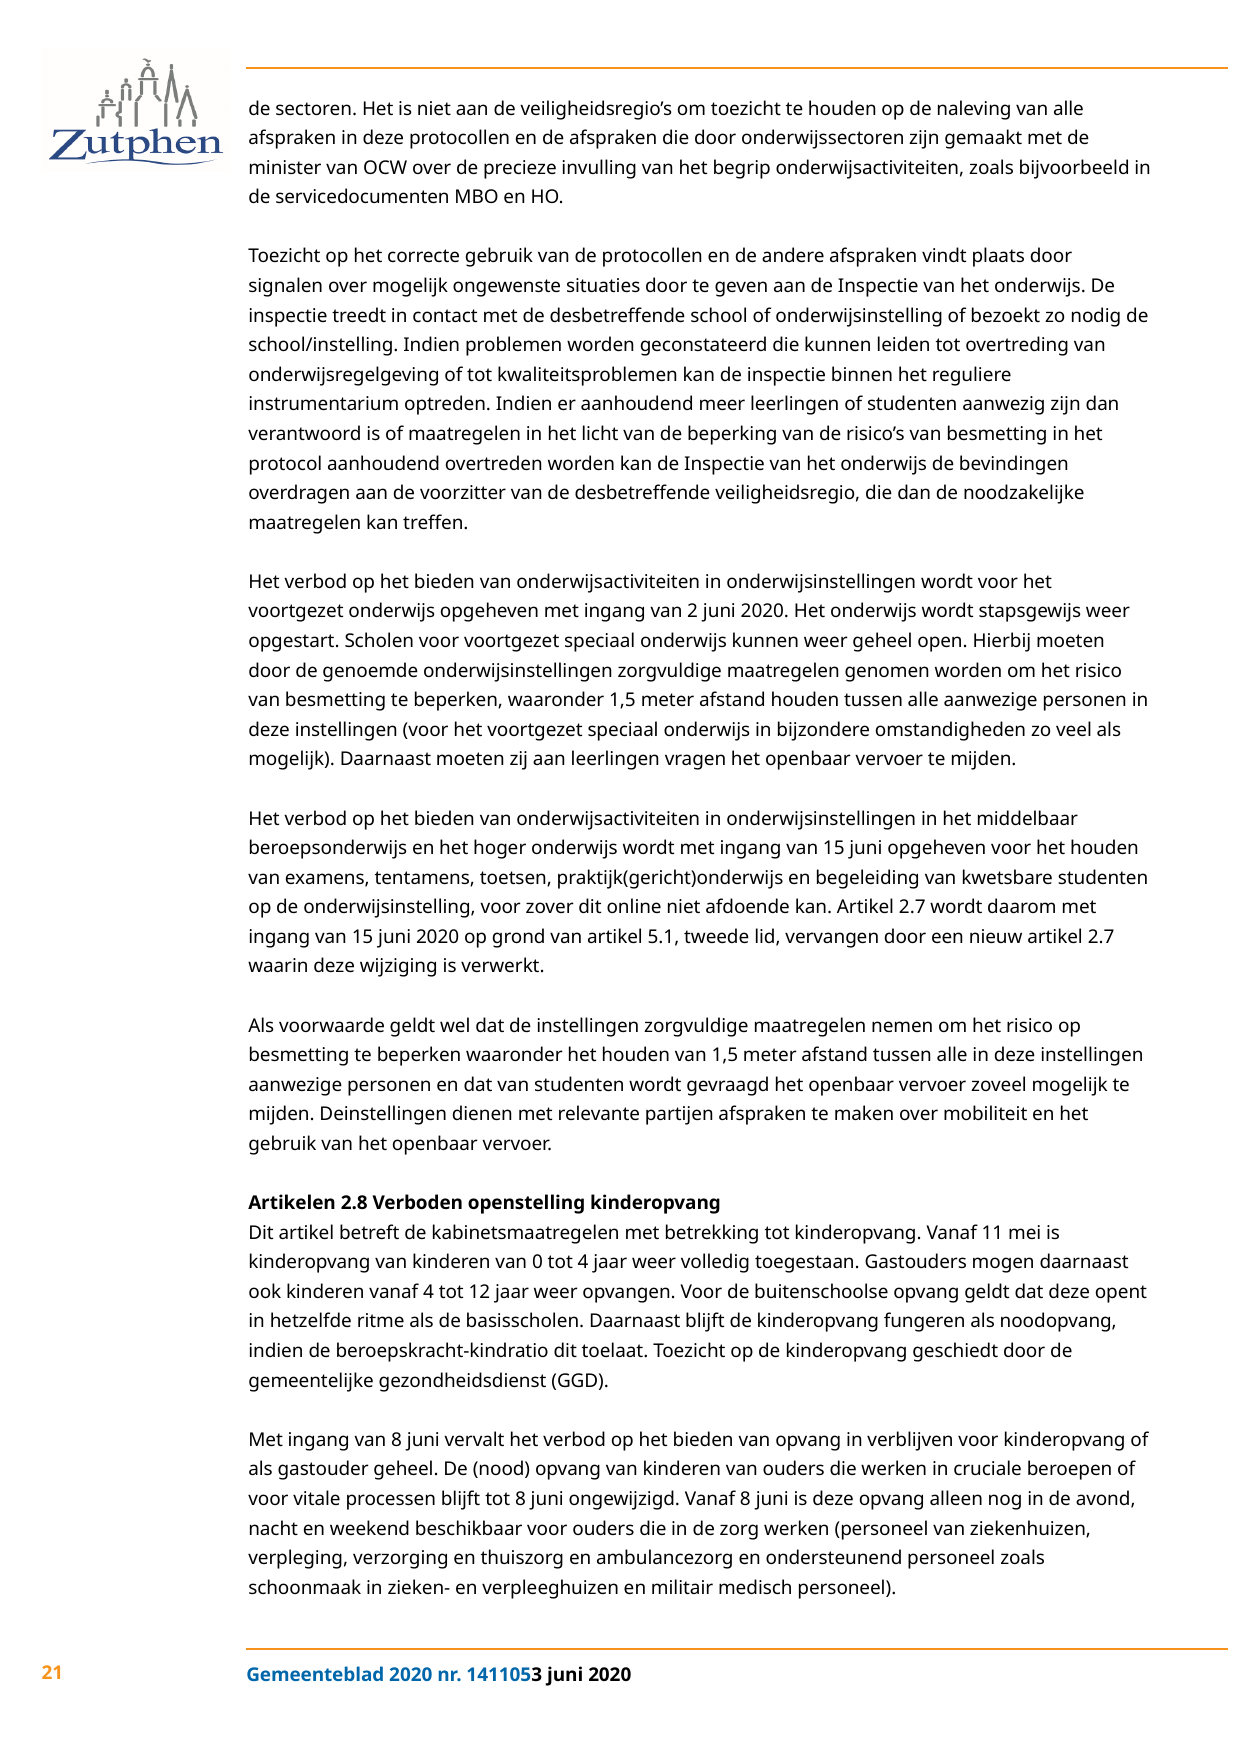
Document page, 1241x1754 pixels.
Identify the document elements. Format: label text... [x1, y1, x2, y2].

text Dit artikel betreft de kabinetsmaatregelen met betrekking tot kinderopvang. Vanaf 11 mei is kinderopvang van kinderen van 0 tot 4 jaar weer volledig toegestaan. Gastouders mogen daarnaast ook kinderen vanaf 4 tot 12 jaar weer opvangen. Voor de buitenschoolse opvang geldt dat deze opent in hetzelfde ritme als de basisscholen. Daarnaast blijft de kinderopvang fungeren als noodopvang, indien de beroepskracht-kindratio dit toelaat. Toezicht op de kinderopvang geschiedt door de gemeentelijke gezondheidsdienst (GGD). [248, 1219, 1152, 1393]
text de sectoren. Het is niet aan de veiligheidsregio’s om toezicht te houden op de naleving van alle afspraken in deze protocollen en de afspraken die door onderwijssectoren zijn gemaakt met de minister van OCW over de precieze invulling van het begrip onderwijsactiviteiten, zoals bijvoorbeeld in de servicedocumenten MBO en HO. [248, 95, 1152, 209]
text Als voorwaarde geldt wel dat de instellingen zorgvuldige maatregelen nemen om het risico op besmetting te beperken waaronder het houden van 1,5 meter afstand tussen alle in deze instellingen aanwezige personen en dat van studenten wordt gevraagd het openbaar vervoer zoveel mogelijk te mijden. Deinstellingen dienen met relevante partijen afspraken te maken over mobiliteit en het gebruik van het openbaar vervoer. [248, 1012, 1152, 1156]
text Het verbod op het bieden van onderwijsactiviteiten in onderwijsinstellingen in het middelbaar beroepsonderwijs en het hoger onderwijs wordt met ingang van 15 juni opgeheven voor het houden van examens, tentamens, toetsen, praktijk(gericht)onderwijs en begeleiding van kwetsbare studenten op de onderwijsinstelling, voor zover dit online niet afdoende kan. Artikel 2.7 wordt daarom met ingang van 15 juni 2020 op grond van artikel 5.1, tweede lid, vervangen door een nieuw artikel 2.7 waarin deze wijziging is verwerkt. [248, 805, 1152, 978]
text Met ingang van 8 juni vervalt het verbod op het bieden van opvang in verblijven voor kinderopvang of als gastouder geheel. De (nood) opvang van kinderen van ouders die werken in cruciale beroepen of voor vitale processen blijft tot 8 juni ongewijzigd. Vanaf 8 juni is deze opvang alleen nog in de avond, nacht en weekend beschikbaar voor ouders die in de zorg werken (personeel van ziekenhuizen, verpleging, verzorging en thuiszorg en ambulancezorg en ondersteunend personeel zoals schoonmaak in zieken- en verpleeghuizen en militair medisch personeel). [248, 1426, 1152, 1600]
text Artikelen 2.8 Verboden openstelling kinderopvang [248, 1189, 1152, 1215]
text Het verbod op het bieden van onderwijsactiviteiten in onderwijsinstellingen wordt voor het voortgezet onderwijs opgeheven met ingang van 2 juni 2020. Het onderwijs wordt stapsgewijs weer opgestart. Scholen voor voortgezet speciaal onderwijs kunnen weer geheel open. Hierbij moeten door de genoemde onderwijsinstellingen zorgvuldige maatregelen genomen worden om het risico van besmetting te beperken, waaronder 1,5 meter afstand houden tussen alle aanwezige personen in deze instellingen (voor het voortgezet speciaal onderwijs in bijzondere omstandigheden zo veel als mogelijk). Daarnaast moeten zij aan leerlingen vragen het openbaar vervoer te mijden. [248, 568, 1152, 771]
text Toezicht op het correcte gebruik van de protocollen en de andere afspraken vindt plaats door signalen over mogelijk ongewenste situaties door te geven aan de Inspectie van het onderwijs. De inspectie treedt in contact met de desbetreffende school of onderwijsinstelling of bezoekt zo nodig de school/instelling. Indien problemen worden geconstateerd die kunnen leiden tot overtreding van onderwijsregelgeving of tot kwaliteitsproblemen kan de inspectie binnen het reguliere instrumentarium optreden. Indien er aanhoudend meer leerlingen of studenten aanwezig zijn dan verantwoord is of maatregelen in het licht van de beperking van de risico’s van besmetting in het protocol aanhoudend overtreden worden kan de Inspectie van het onderwijs de bevindingen overdragen aan de voorzitter van de desbetreffende veiligheidsregio, die dan de noodzakelijke maatregelen kan treffen. [248, 243, 1152, 535]
picture [41, 47, 231, 172]
